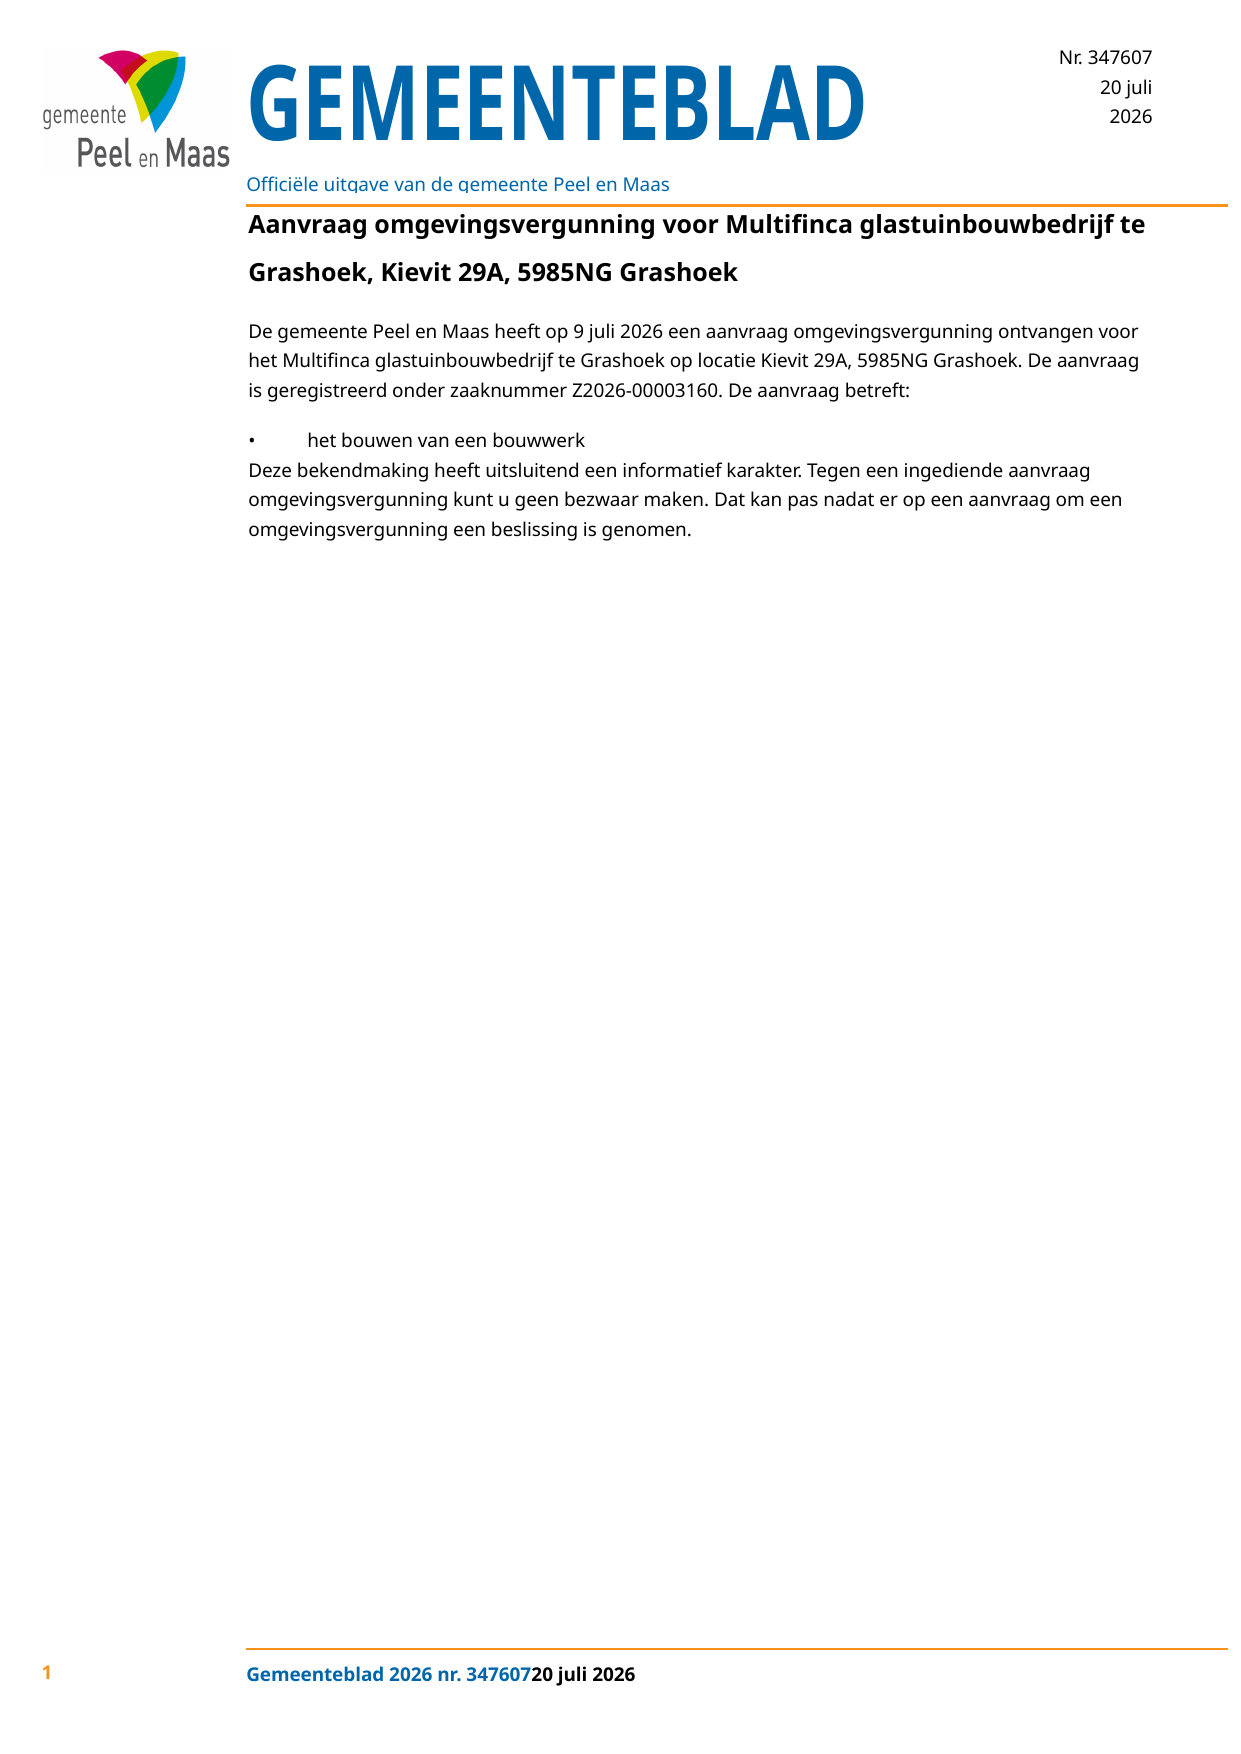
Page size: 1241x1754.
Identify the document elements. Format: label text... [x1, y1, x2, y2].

text Deze bekendmaking heeft uitsluitend een informatief karakter. Tegen een ingediende aanvraag omgevingsvergunning kunt u geen bezwaar maken. Dat kan pas nadat er op een aanvraag om een omgevingsvergunning een beslissing is genomen. [248, 457, 1152, 542]
text Aanvraag omgevingsvergunning voor Multifinca glastuinbouwbedrijf te Grashoek, Kievit 29A, 5985NG Grashoek [248, 207, 1152, 288]
picture [41, 47, 231, 172]
list het bouwen van een bouwwerk [248, 427, 1152, 453]
text De gemeente Peel en Maas heeft op 9 juli 2026 een aanvraag omgevingsvergunning ontvangen voor het Multifinca glastuinbouwbedrijf te Grashoek op locatie Kievit 29A, 5985NG Grashoek. De aanvraag is geregistreerd onder zaaknummer Z2026-00003160. De aanvraag betreft: [248, 318, 1152, 403]
